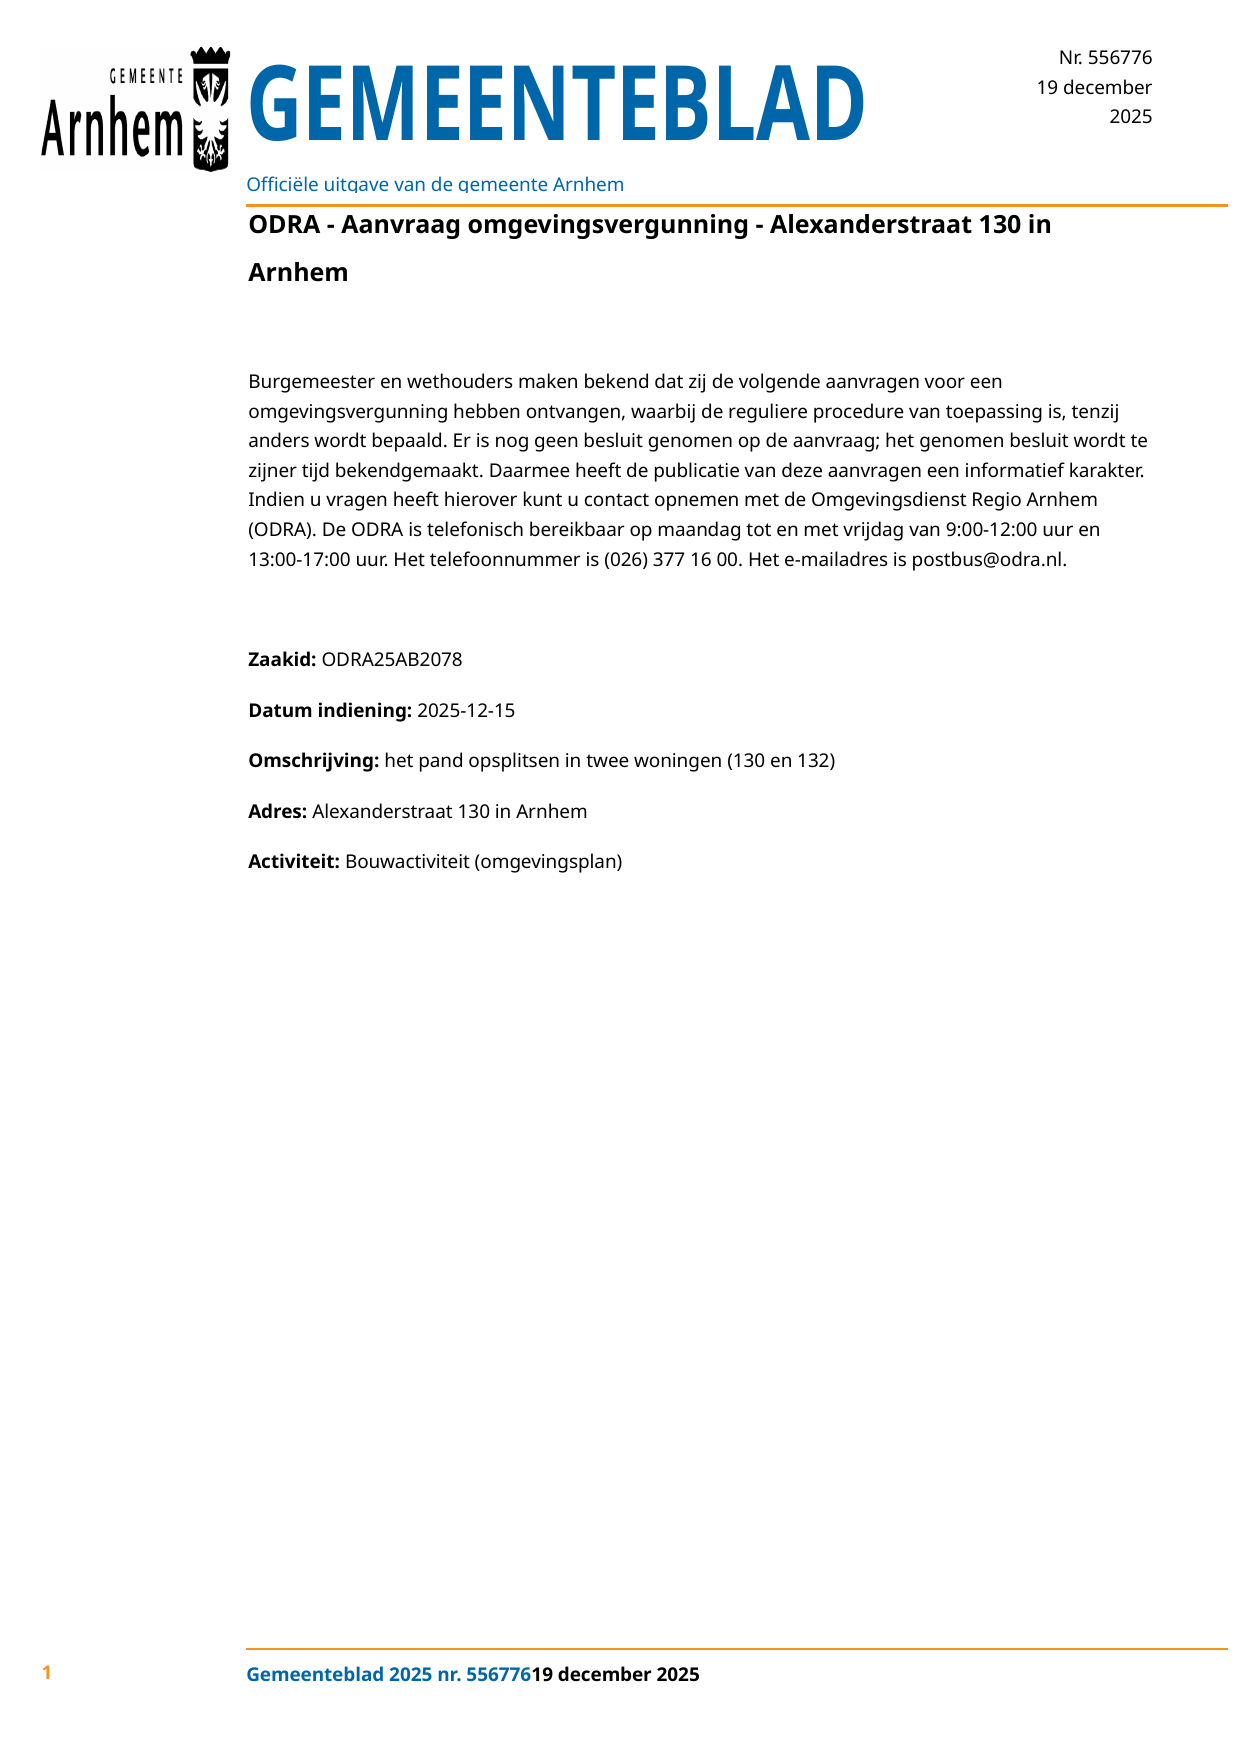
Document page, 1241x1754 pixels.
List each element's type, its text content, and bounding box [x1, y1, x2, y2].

picture [41, 47, 231, 172]
text Burgemeester en wethouders maken bekend dat zij de volgende aanvragen voor een omgevingsvergunning hebben ontvangen, waarbij de reguliere procedure van toepassing is, tenzij anders wordt bepaald. Er is nog geen besluit genomen op de aanvraag; het genomen besluit wordt te zijner tijd bekendgemaakt. Daarmee heeft de publicatie van deze aanvragen een informatief karakter. Indien u vragen heeft hierover kunt u contact opnemen met de Omgevingsdienst Regio Arnhem (ODRA). De ODRA is telefonisch bereikbaar op maandag tot en met vrijdag van 9:00-12:00 uur en 13:00-17:00 uur. Het telefoonnummer is (026) 377 16 00. Het e-mailadres is postbus@odra.nl. [248, 368, 1152, 572]
text Zaakid: ODRA25AB2078 [248, 647, 1152, 672]
text Datum indiening: 2025-12-15 [248, 697, 1152, 723]
text Adres: Alexanderstraat 130 in Arnhem [248, 798, 1152, 824]
text ODRA - Aanvraag omgevingsvergunning - Alexanderstraat 130 in Arnhem [248, 207, 1152, 288]
text Activiteit: Bouwactiviteit (omgevingsplan) [248, 848, 1152, 874]
text Omschrijving: het pand opsplitsen in twee woningen (130 en 132) [248, 747, 1152, 773]
